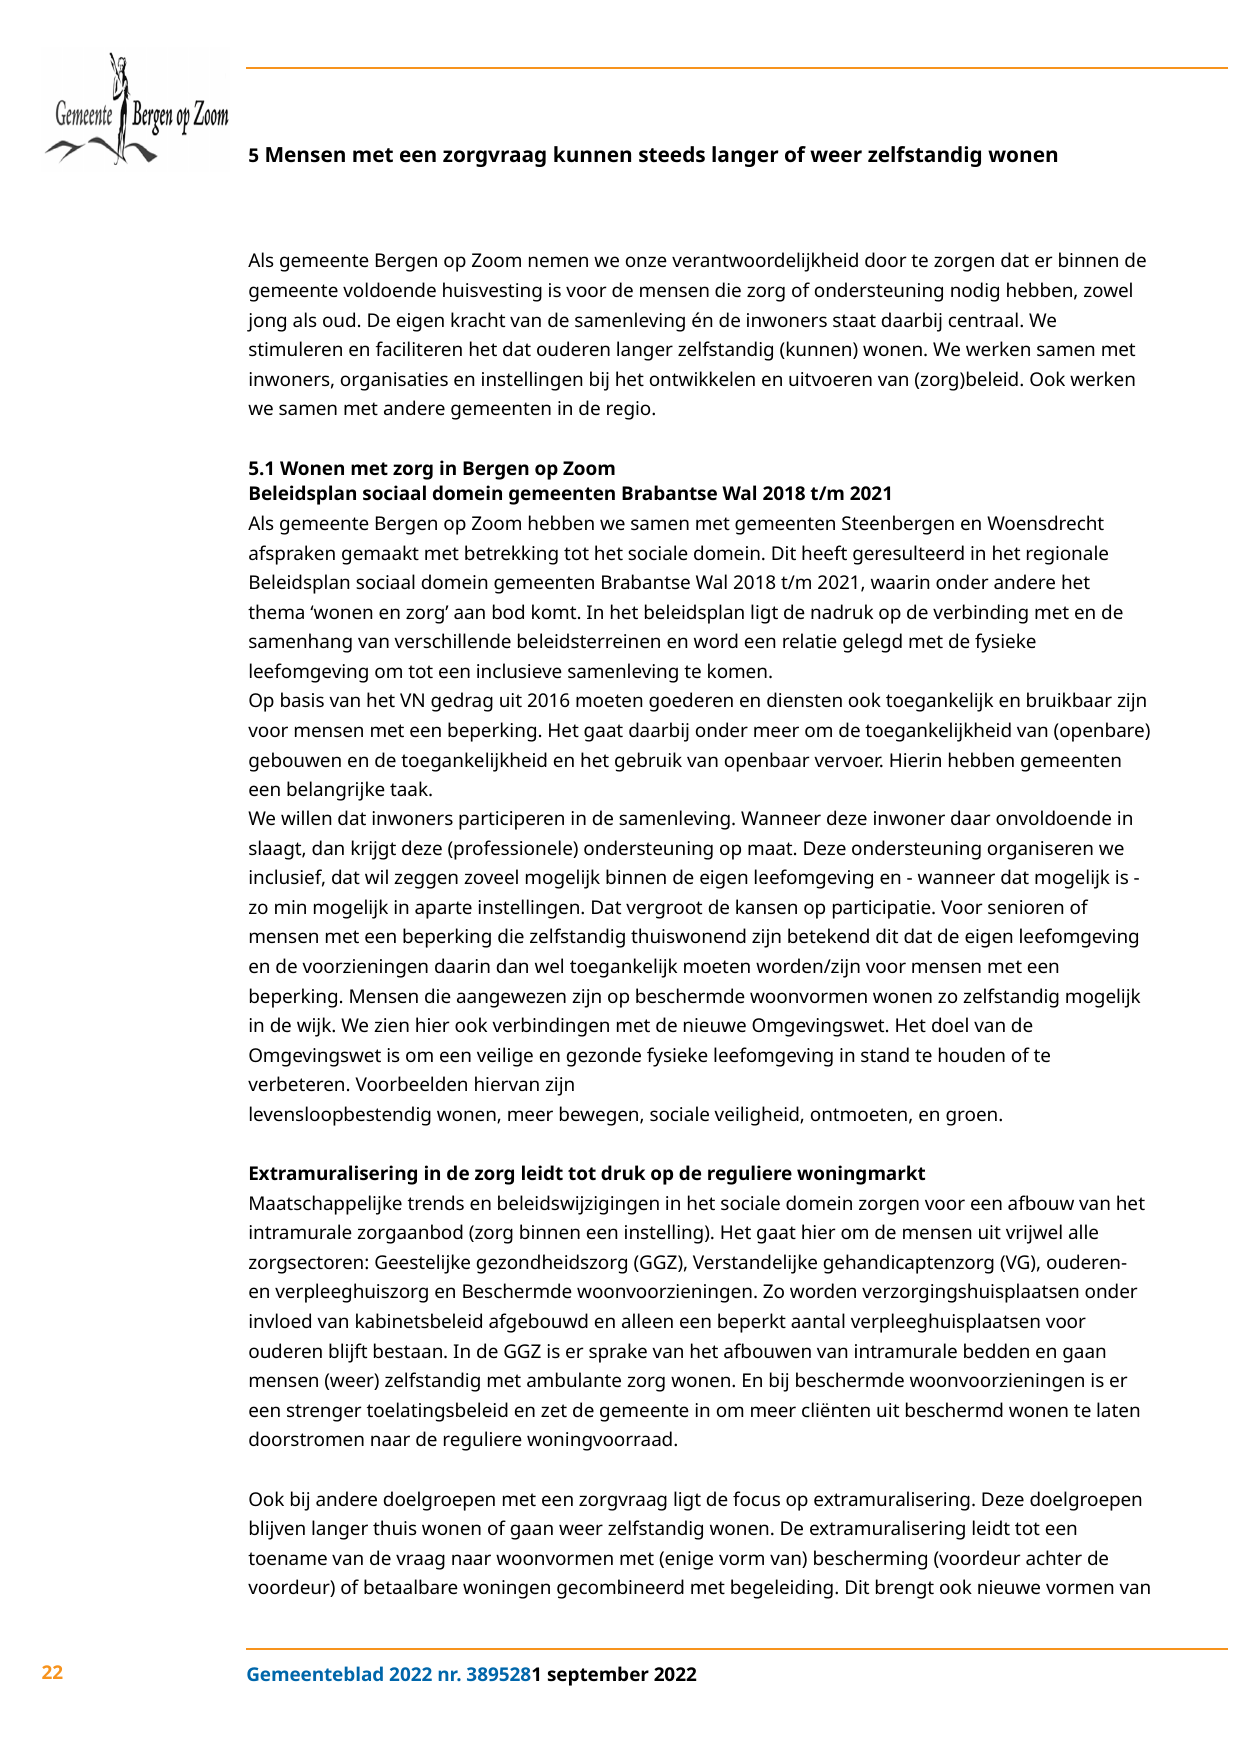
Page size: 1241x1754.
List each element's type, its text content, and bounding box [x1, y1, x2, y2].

text Extramuralisering in de zorg leidt tot druk op de reguliere woningmarkt [248, 1160, 1152, 1186]
text Als gemeente Bergen op Zoom hebben we samen met gemeenten Steenbergen en Woensdrecht afspraken gemaakt met betrekking tot het sociale domein. Dit heeft geresulteerd in het regionale Beleidsplan sociaal domein gemeenten Brabantse Wal 2018 t/m 2021, waarin onder andere het thema ‘wonen en zorg’ aan bod komt. In het beleidsplan ligt de nadruk op de verbinding met en de samenhang van verschillende beleidsterreinen en word een relatie gelegd met de fysieke leefomgeving om tot een inclusieve samenleving te komen. [248, 510, 1152, 684]
text Beleidsplan sociaal domein gemeenten Brabantse Wal 2018 t/m 2021 [248, 481, 1152, 506]
picture [41, 47, 231, 172]
text Maatschappelijke trends en beleidswijzigingen in het sociale domein zorgen voor een afbouw van het intramurale zorgaanbod (zorg binnen een instelling). Het gaat hier om de mensen uit vrijwel alle zorgsectoren: Geestelijke gezondheidszorg (GGZ), Verstandelijke gehandicaptenzorg (VG), ouderen- en verpleeghuiszorg en Beschermde woonvoorzieningen. Zo worden verzorgingshuisplaatsen onder invloed van kabinetsbeleid afgebouwd en alleen een beperkt aantal verpleeghuisplaatsen voor ouderen blijft bestaan. In de GGZ is er sprake van het afbouwen van intramurale bedden en gaan mensen (weer) zelfstandig met ambulante zorg wonen. En bij beschermde woonvoorzieningen is er een strenger toelatingsbeleid en zet de gemeente in om meer cliënten uit beschermd wonen te laten doorstromen naar de reguliere woningvoorraad. [248, 1190, 1152, 1452]
text 5.1 Wonen met zorg in Bergen op Zoom [248, 455, 1152, 481]
text 5 Mensen met een zorgvraag kunnen steeds langer of weer zelfstandig wonen [248, 140, 1152, 169]
text Ook bij andere doelgroepen met een zorgvraag ligt de focus op extramuralisering. Deze doelgroepen blijven langer thuis wonen of gaan weer zelfstandig wonen. De extramuralisering leidt tot een toename van de vraag naar woonvormen met (enige vorm van) bescherming (voordeur achter de voordeur) of betaalbare woningen gecombineerd met begeleiding. Dit brengt ook nieuwe vormen van [248, 1486, 1152, 1600]
text We willen dat inwoners participeren in de samenleving. Wanneer deze inwoner daar onvoldoende in slaagt, dan krijgt deze (professionele) ondersteuning op maat. Deze ondersteuning organiseren we inclusief, dat wil zeggen zoveel mogelijk binnen de eigen leefomgeving en - wanneer dat mogelijk is - zo min mogelijk in aparte instellingen. Dat vergroot de kansen op participatie. Voor senioren of mensen met een beperking die zelfstandig thuiswonend zijn betekend dit dat de eigen leefomgeving en de voorzieningen daarin dan wel toegankelijk moeten worden/zijn voor mensen met een beperking. Mensen die aangewezen zijn op beschermde woonvormen wonen zo zelfstandig mogelijk in de wijk. We zien hier ook verbindingen met de nieuwe Omgevingswet. Het doel van de Omgevingswet is om een veilige en gezonde fysieke leefomgeving in stand te houden of te verbeteren. Voorbeelden hiervan zijn [248, 805, 1152, 1097]
text levensloopbestendig wonen, meer bewegen, sociale veiligheid, ontmoeten, en groen. [248, 1101, 1152, 1127]
table_header Op basis van het VN gedrag uit 2016 moeten goederen en diensten ook toegankelijk en bruikbaar zijn voor mensen met een beperking. Het gaat daarbij onder meer om de toegankelijkheid van (openbare) gebouwen en de toegankelijkheid en het gebruik van openbaar vervoer. Hierin hebben gemeenten een belangrijke taak. [248, 688, 1152, 802]
text Als gemeente Bergen op Zoom nemen we onze verantwoordelijkheid door te zorgen dat er binnen de gemeente voldoende huisvesting is voor de mensen die zorg of ondersteuning nodig hebben, zowel jong als oud. De eigen kracht van de samenleving én de inwoners staat daarbij centraal. We stimuleren en faciliteren het dat ouderen langer zelfstandig (kunnen) wonen. We werken samen met inwoners, organisaties en instellingen bij het ontwikkelen en uitvoeren van (zorg)beleid. Ook werken we samen met andere gemeenten in de regio. [248, 248, 1152, 421]
